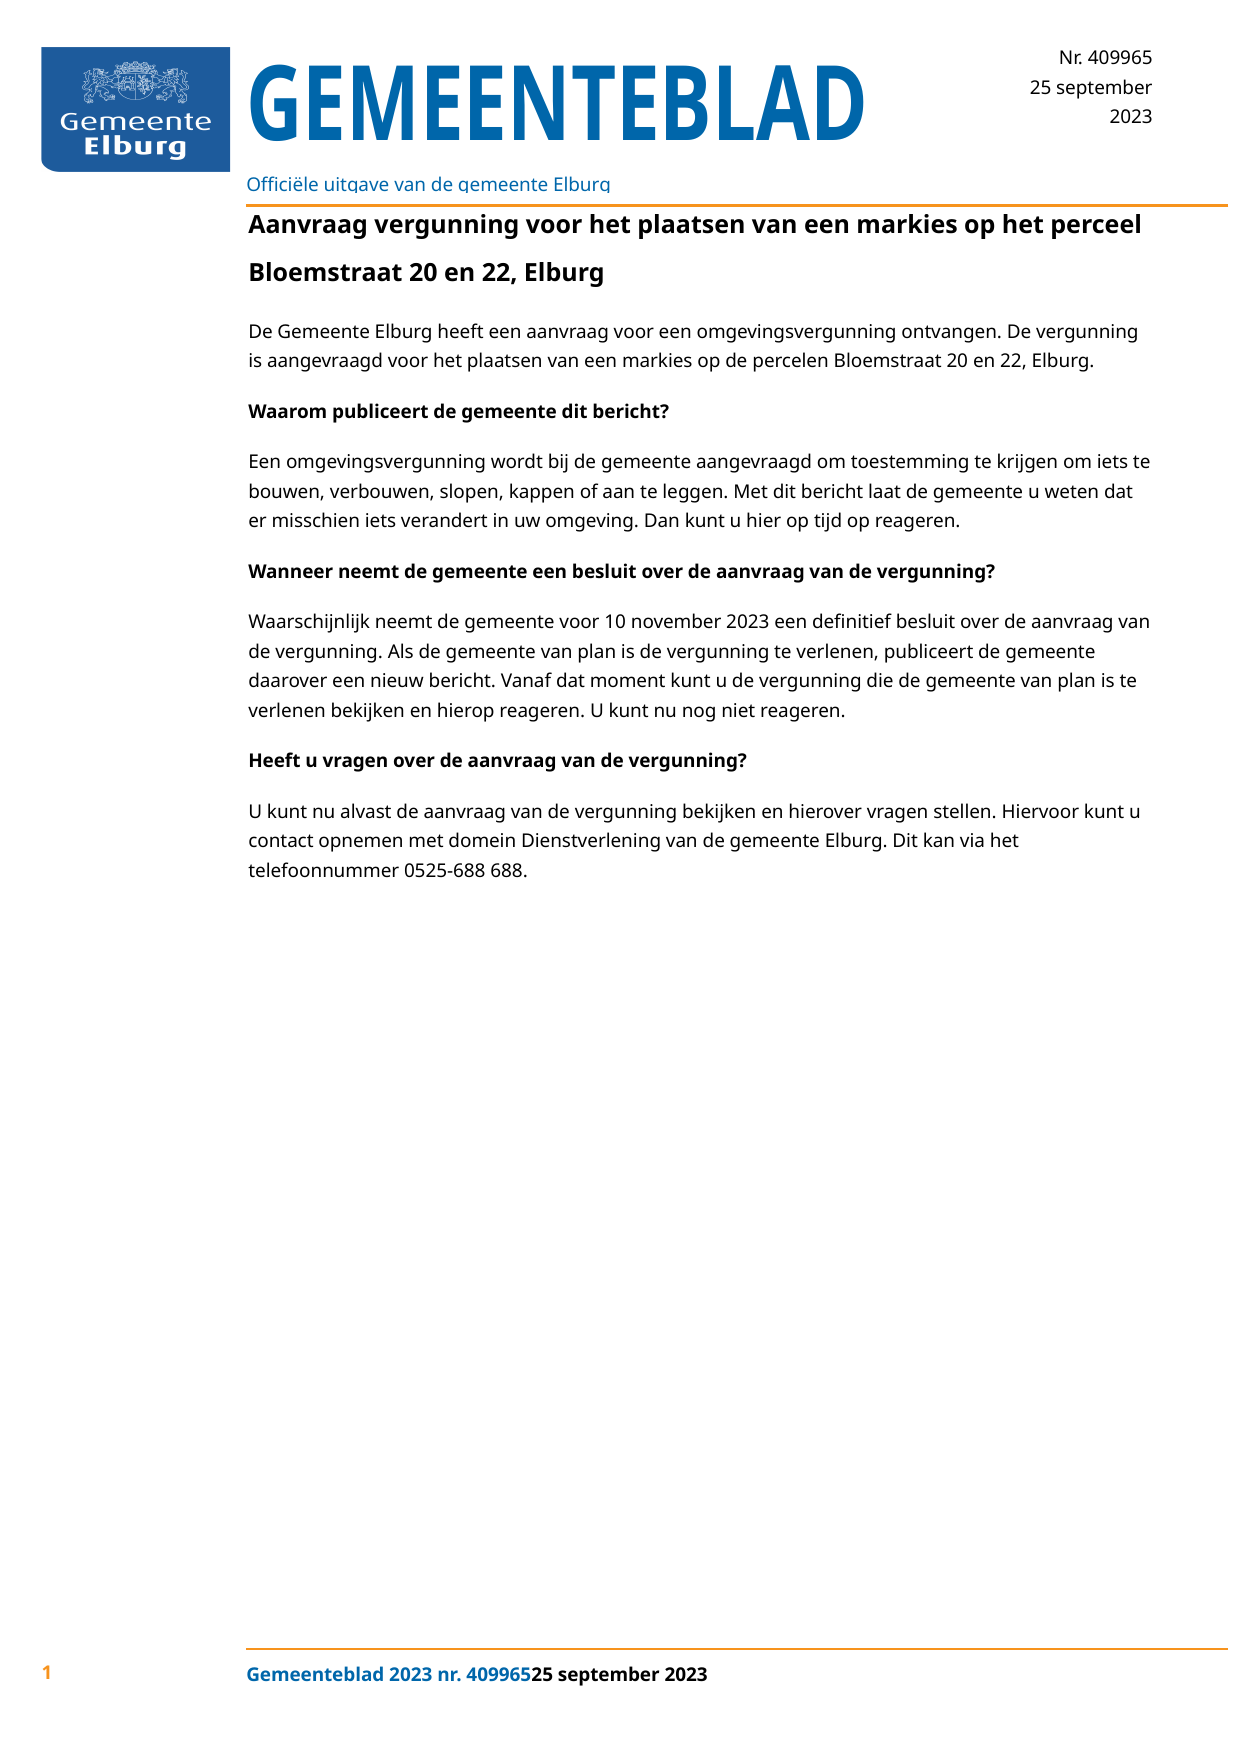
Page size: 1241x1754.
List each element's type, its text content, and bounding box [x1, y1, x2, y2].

text Heeft u vragen over de aanvraag van de vergunning? [248, 747, 1152, 773]
text Waarschijnlijk neemt de gemeente voor 10 november 2023 een definitief besluit over de aanvraag van de vergunning. Als de gemeente van plan is de vergunning te verlenen, publiceert de gemeente daarover een nieuw bericht. Vanaf dat moment kunt u de vergunning die de gemeente van plan is te verlenen bekijken en hierop reageren. U kunt nu nog niet reageren. [248, 608, 1152, 723]
text U kunt nu alvast de aanvraag van de vergunning bekijken en hierover vragen stellen. Hiervoor kunt u contact opnemen met domein Dienstverlening van de gemeente Elburg. Dit kan via het telefoonnummer 0525-688 688. [248, 798, 1152, 883]
text De Gemeente Elburg heeft een aanvraag voor een omgevingsvergunning ontvangen. De vergunning is aangevraagd voor het plaatsen van een markies op de percelen Bloemstraat 20 en 22, Elburg. [248, 318, 1152, 373]
text Waarom publiceert de gemeente dit bericht? [248, 398, 1152, 424]
picture [41, 47, 231, 172]
text Een omgevingsvergunning wordt bij de gemeente aangevraagd om toestemming te krijgen om iets te bouwen, verbouwen, slopen, kappen of aan te leggen. Met dit bericht laat de gemeente u weten dat er misschien iets verandert in uw omgeving. Dan kunt u hier op tijd op reageren. [248, 448, 1152, 533]
text Wanneer neemt de gemeente een besluit over de aanvraag van de vergunning? [248, 558, 1152, 584]
text Aanvraag vergunning voor het plaatsen van een markies op het perceel Bloemstraat 20 en 22, Elburg [248, 207, 1152, 288]
